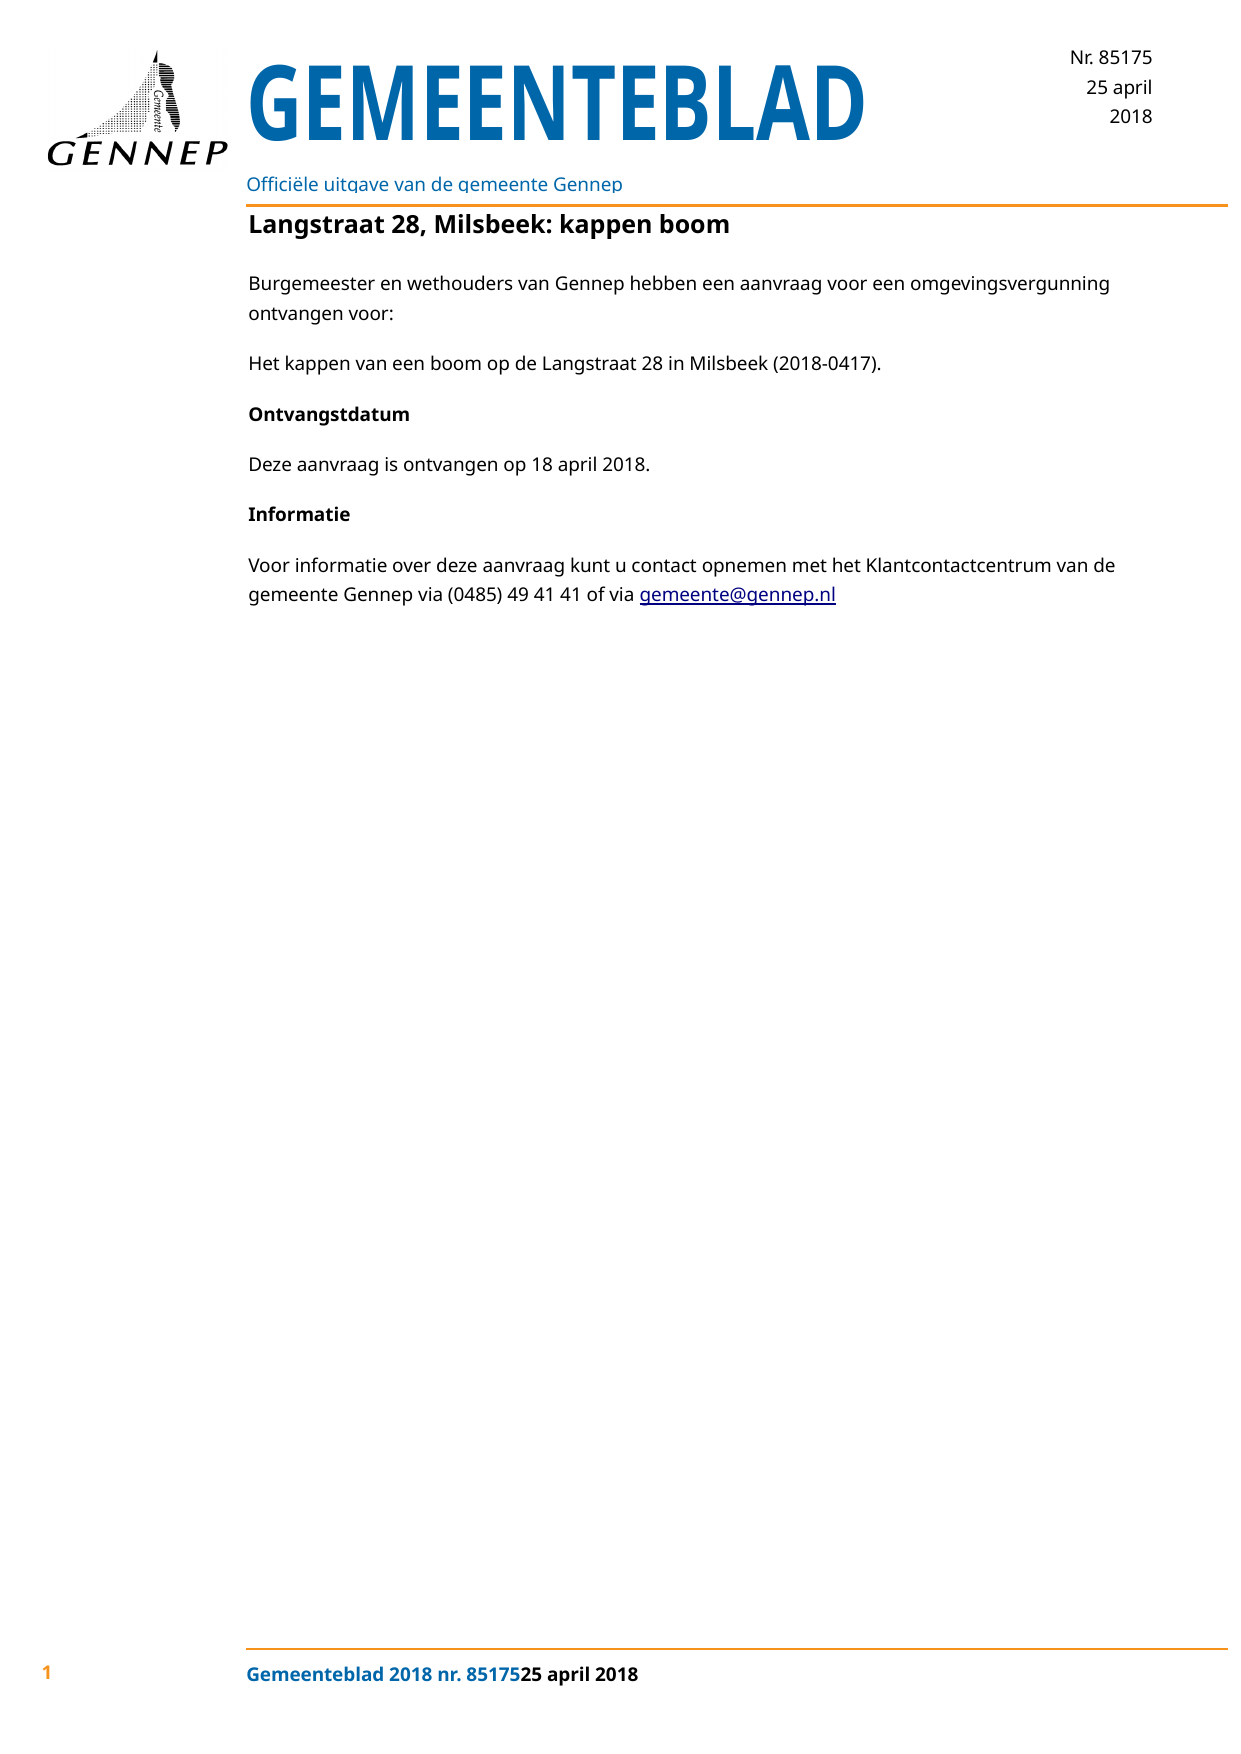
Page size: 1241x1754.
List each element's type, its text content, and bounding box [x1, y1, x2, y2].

text Burgemeester en wethouders van Gennep hebben een aanvraag voor een omgevingsvergunning ontvangen voor: [248, 270, 1152, 326]
text Informatie [248, 502, 1152, 527]
text Deze aanvraag is ontvangen op 18 april 2018. [248, 451, 1152, 477]
text Het kappen van een boom op de Langstraat 28 in Milsbeek (2018-0417). [248, 350, 1152, 376]
text Voor informatie over deze aanvraag kunt u contact opnemen met het Klantcontactcentrum van de gemeente Gennep via (0485) 49 41 41 of via gemeente@gennep.nl [248, 552, 1152, 607]
text Langstraat 28, Milsbeek: kappen boom [248, 207, 1152, 241]
text Ontvangstdatum [248, 401, 1152, 426]
picture [41, 47, 231, 172]
